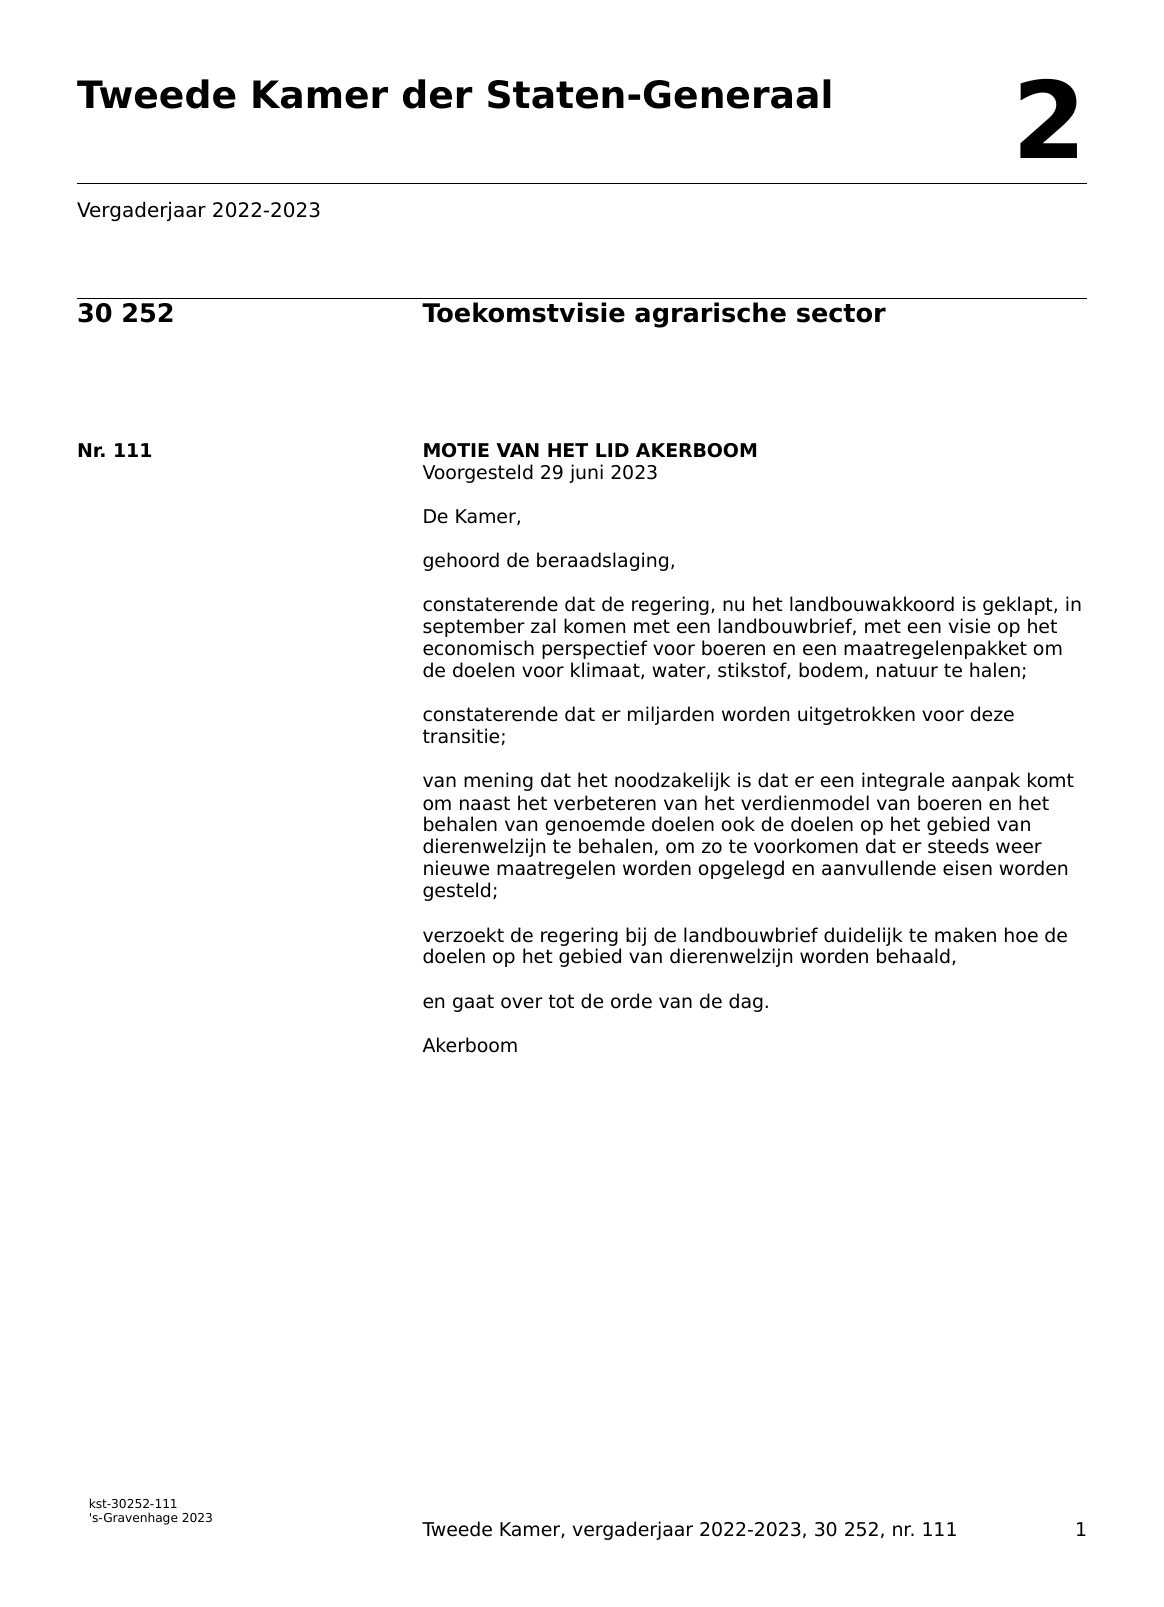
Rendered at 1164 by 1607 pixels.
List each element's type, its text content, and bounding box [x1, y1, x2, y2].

text constaterende dat er miljarden worden uitgetrokken voor deze transitie; [422, 704, 1087, 748]
text Voorgesteld 29 juni 2023 [422, 462, 1087, 484]
text De Kamer, [422, 506, 1087, 528]
text constaterende dat de regering, nu het landbouwakkoord is geklapt, in september zal komen met een landbouwbrief, met een visie op het economisch perspectief voor boeren en een maatregelenpakket om de doelen voor klimaat, water, stikstof, bodem, natuur te halen; [422, 594, 1087, 682]
text van mening dat het noodzakelijk is dat er een integrale aanpak komt om naast het verbeteren van het verdienmodel van boeren en het behalen van genoemde doelen ook de doelen op het gebied van dierenwelzijn te behalen, om zo te voorkomen dat er steeds weer nieuwe maatregelen worden opgelegd en aanvullende eisen worden gesteld; [422, 770, 1087, 902]
subtitle Nr. 111 MOTIE VAN HET LID AKERBOOM [77, 440, 1087, 462]
text Akerboom [422, 1035, 1087, 1057]
text kst-30252-111 [88, 1497, 323, 1511]
text en gaat over tot de orde van de dag. [422, 991, 1087, 1013]
subtitle 30 252 Toekomstvisie agrarische sector [77, 299, 1087, 329]
text 's-Gravenhage 2023 [88, 1511, 323, 1525]
table_header Tweede Kamer der Staten-Generaal [77, 59, 886, 183]
text gehoord de beraadslaging, [422, 550, 1087, 572]
text verzoekt de regering bij de landbouwbrief duidelijk te maken hoe de doelen op het gebied van dierenwelzijn worden behaald, [422, 924, 1087, 968]
table_header 2 [886, 59, 1087, 183]
table_cell Vergaderjaar 2022-2023 [77, 184, 1087, 298]
